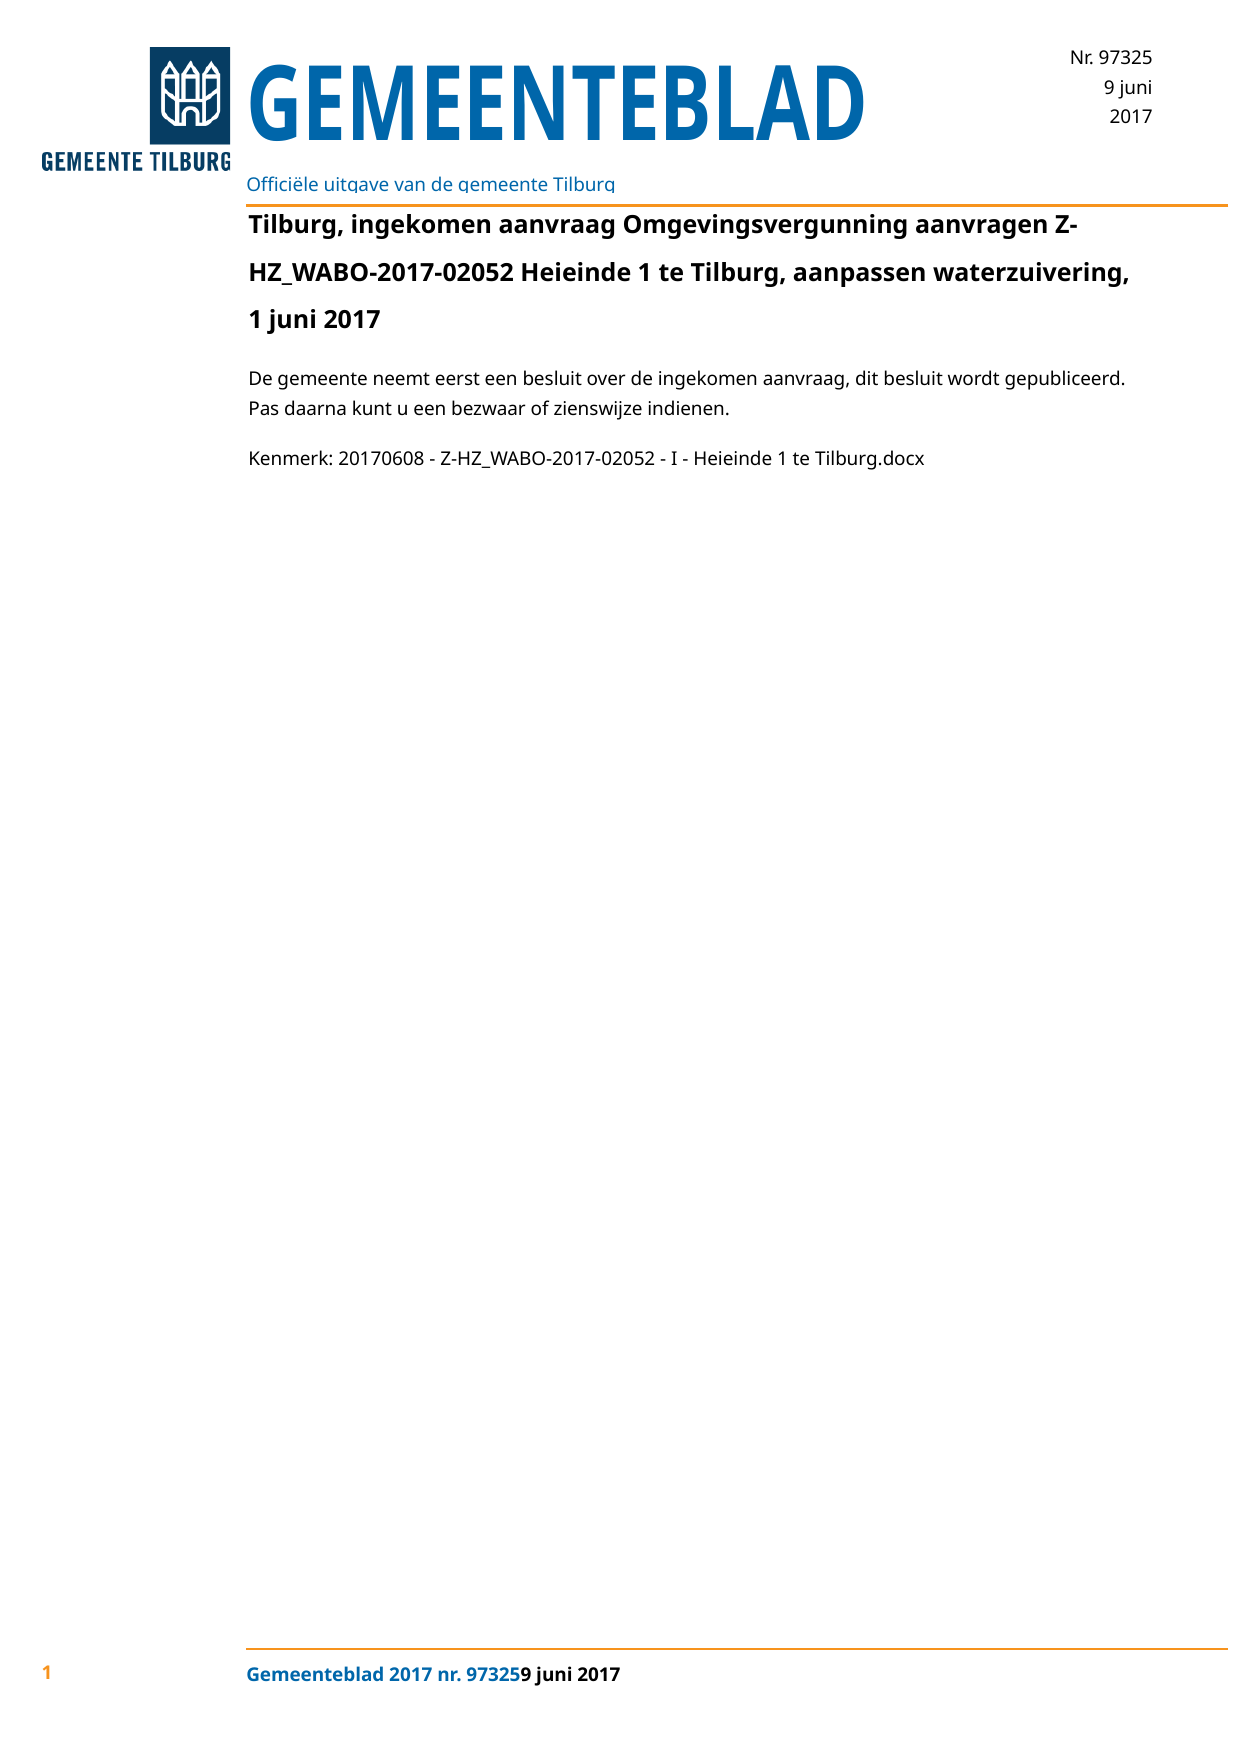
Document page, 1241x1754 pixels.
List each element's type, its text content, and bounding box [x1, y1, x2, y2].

text Kenmerk: 20170608 - Z-HZ_WABO-2017-02052 - I - Heieinde 1 te Tilburg.docx [248, 446, 1152, 471]
picture [41, 47, 231, 172]
text Tilburg, ingekomen aanvraag Omgevingsvergunning aanvragen Z-HZ_WABO-2017-02052 Heieinde 1 te Tilburg, aanpassen waterzuivering, 1 juni 2017 [248, 207, 1152, 336]
text De gemeente neemt eerst een besluit over de ingekomen aanvraag, dit besluit wordt gepubliceerd. Pas daarna kunt u een bezwaar of zienswijze indienen. [248, 366, 1152, 421]
